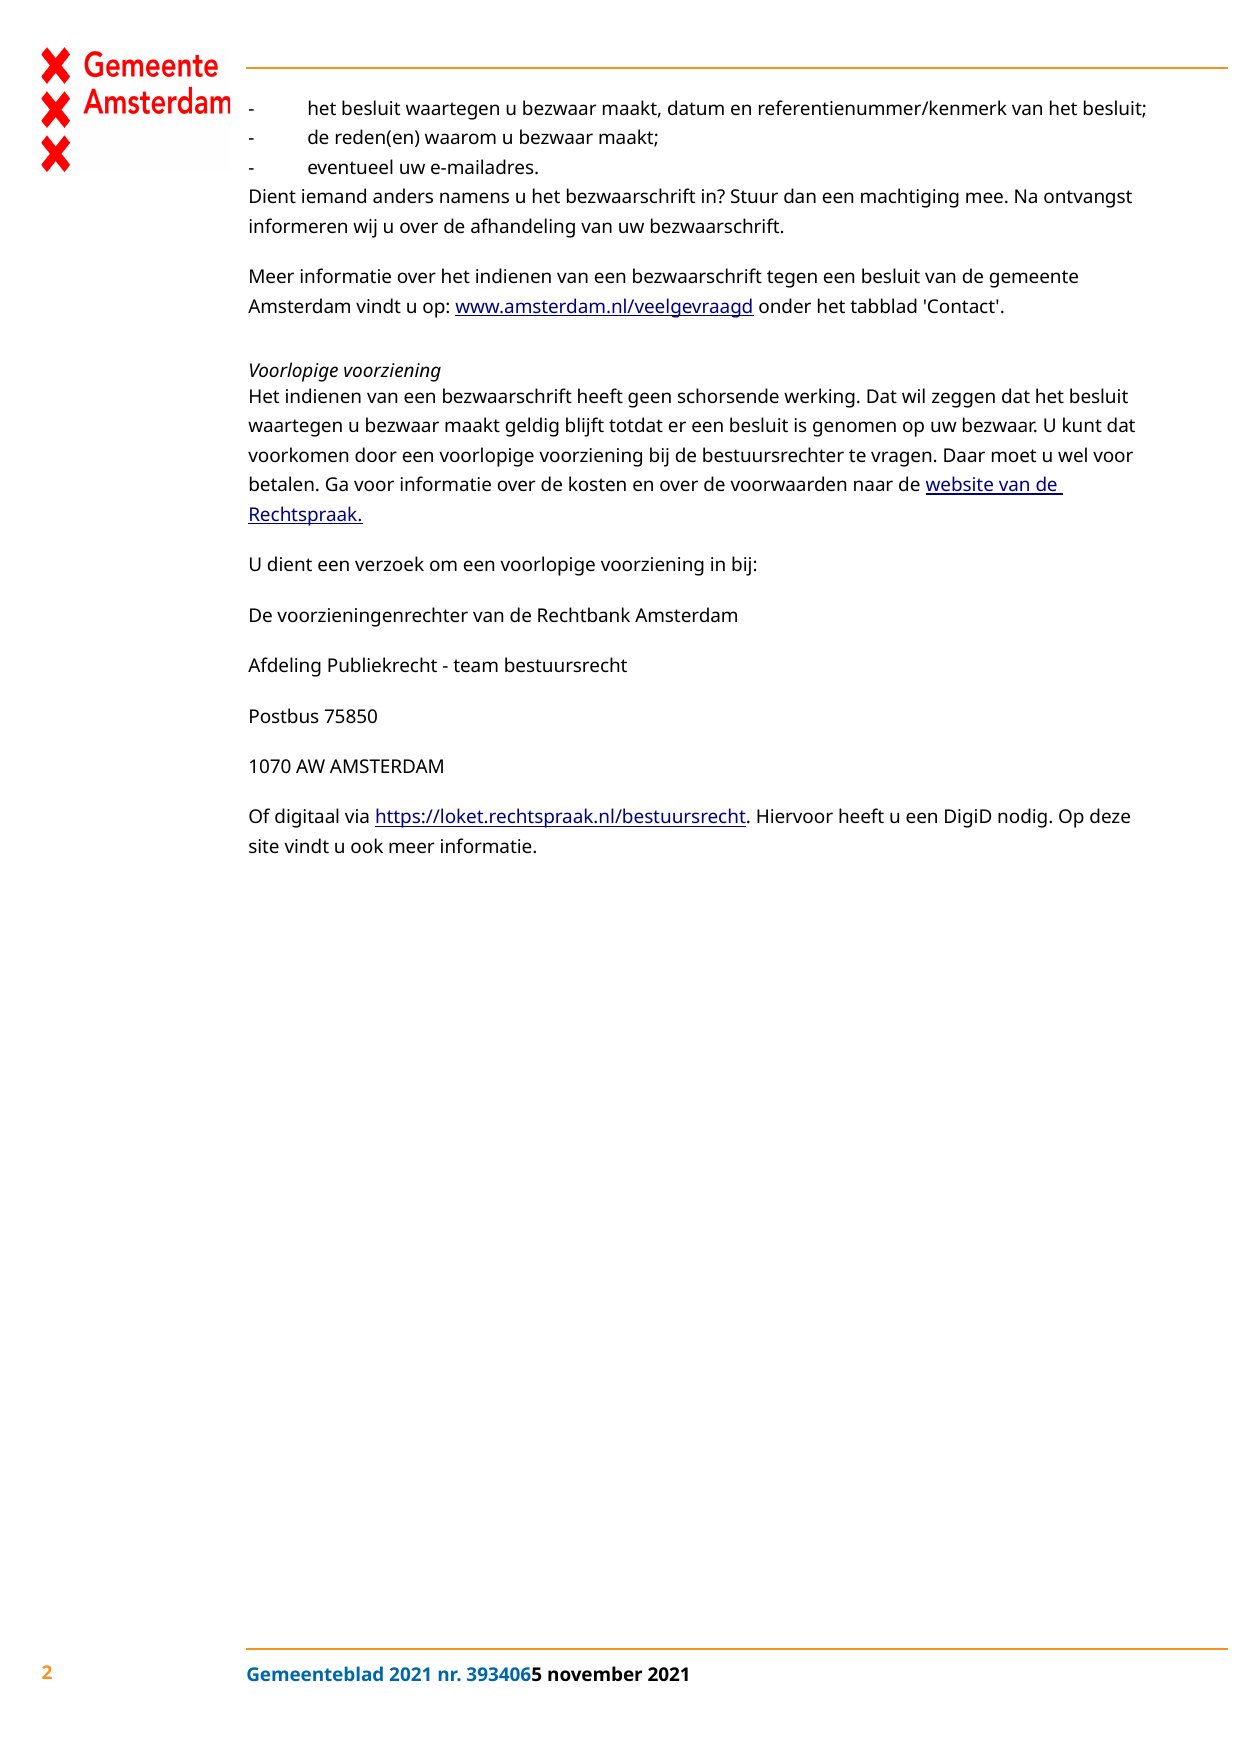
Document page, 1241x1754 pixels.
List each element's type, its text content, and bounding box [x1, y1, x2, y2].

list het besluit waartegen u bezwaar maakt, datum en referentienummer/kenmerk van het besluit; [248, 95, 1152, 121]
text Meer informatie over het indienen van een bezwaarschrift tegen een besluit van de gemeente Amsterdam vindt u op: www.amsterdam.nl/veelgevraagd onder het tabblad 'Contact'. [248, 263, 1152, 319]
text Het indienen van een bezwaarschrift heeft geen schorsende werking. Dat wil zeggen dat het besluit waartegen u bezwaar maakt geldig blijft totdat er een besluit is genomen op uw bezwaar. U kunt dat voorkomen door een voorlopige voorziening bij de bestuursrechter te vragen. Daar moet u wel voor betalen. Ga voor informatie over de kosten en over de voorwaarden naar de website van de Rechtspraak. [248, 383, 1152, 527]
list de reden(en) waarom u bezwaar maakt; [248, 124, 1152, 150]
text De voorzieningenrechter van de Rechtbank Amsterdam [248, 602, 1152, 628]
picture [41, 47, 231, 172]
text Of digitaal via https://loket.rechtspraak.nl/bestuursrecht. Hiervoor heeft u een DigiD nodig. Op deze site vindt u ook meer informatie. [248, 804, 1152, 859]
text Voorlopige voorziening [248, 357, 1152, 383]
text Afdeling Publiekrecht - team bestuursrecht [248, 652, 1152, 678]
text Postbus 75850 [248, 703, 1152, 728]
text 1070 AW AMSTERDAM [248, 753, 1152, 779]
list eventueel uw e-mailadres. [248, 154, 1152, 180]
text Dient iemand anders namens u het bezwaarschrift in? Stuur dan een machtiging mee. Na ontvangst informeren wij u over de afhandeling van uw bezwaarschrift. [248, 183, 1152, 239]
text U dient een verzoek om een voorlopige voorziening in bij: [248, 552, 1152, 577]
